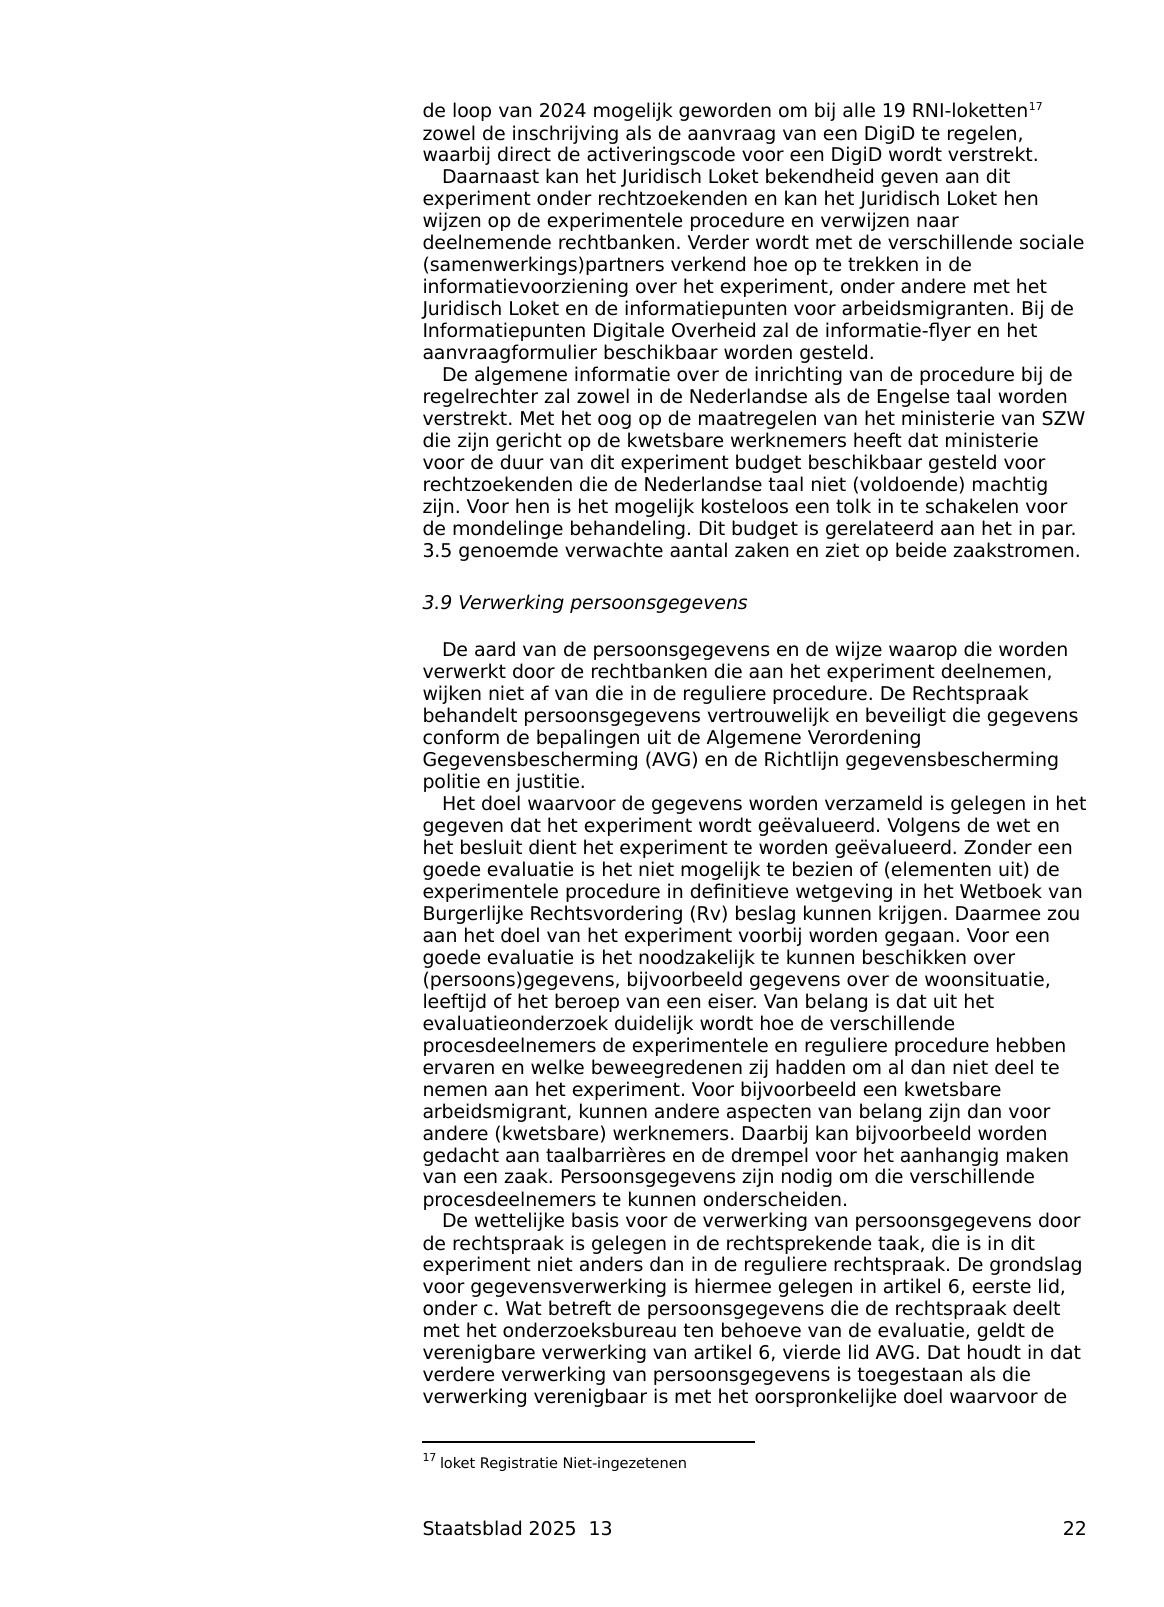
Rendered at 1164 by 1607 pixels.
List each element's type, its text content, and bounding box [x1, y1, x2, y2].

subtitle 3.9 Verwerking persoonsgegevens [422, 592, 1087, 614]
text loket Registratie Niet-ingezetenen [422, 1451, 1087, 1473]
text De wettelijke basis voor de verwerking van persoonsgegevens door de rechtspraak is gelegen in de rechtsprekende taak, die is in dit experiment niet anders dan in de reguliere rechtspraak. De grondslag voor gegevensverwerking is hiermee gelegen in artikel 6, eerste lid, onder c. Wat betreft de persoonsgegevens die de rechtspraak deelt met het onderzoeksbureau ten behoeve van de evaluatie, geldt de verenigbare verwerking van artikel 6, vierde lid AVG. Dat houdt in dat verdere verwerking van persoonsgegevens is toegestaan als die verwerking verenigbaar is met het oorspronkelijke doel waarvoor de [422, 1210, 1087, 1408]
text Daarnaast kan het Juridisch Loket bekendheid geven aan dit experiment onder rechtzoekenden en kan het Juridisch Loket hen wijzen op de experimentele procedure en verwijzen naar deelnemende rechtbanken. Verder wordt met de verschillende sociale (samenwerkings)partners verkend hoe op te trekken in de informatievoorziening over het experiment, onder andere met het Juridisch Loket en de informatiepunten voor arbeidsmigranten. Bij de Informatiepunten Digitale Overheid zal de informatie-flyer en het aanvraagformulier beschikbaar worden gesteld. [422, 166, 1087, 364]
text De aard van de persoonsgegevens en de wijze waarop die worden verwerkt door de rechtbanken die aan het experiment deelnemen, wijken niet af van die in de reguliere procedure. De Rechtspraak behandelt persoonsgegevens vertrouwelijk en beveiligt die gegevens conform de bepalingen uit de Algemene Verordening Gegevensbescherming (AVG) en de Richtlijn gegevensbescherming politie en justitie. [422, 639, 1087, 793]
text de loop van 2024 mogelijk geworden om bij alle 19 RNI-loketten zowel de inschrijving als de aanvraag van een DigiD te regelen, waarbij direct de activeringscode voor een DigiD wordt verstrekt. [422, 100, 1087, 166]
text Het doel waarvoor de gegevens worden verzameld is gelegen in het gegeven dat het experiment wordt geëvalueerd. Volgens de wet en het besluit dient het experiment te worden geëvalueerd. Zonder een goede evaluatie is het niet mogelijk te bezien of (elementen uit) de experimentele procedure in definitieve wetgeving in het Wetboek van Burgerlijke Rechtsvordering (Rv) beslag kunnen krijgen. Daarmee zou aan het doel van het experiment voorbij worden gegaan. Voor een goede evaluatie is het noodzakelijk te kunnen beschikken over (persoons)gegevens, bijvoorbeeld gegevens over de woonsituatie, leeftijd of het beroep van een eiser. Van belang is dat uit het evaluatieonderzoek duidelijk wordt hoe de verschillende procesdeelnemers de experimentele en reguliere procedure hebben ervaren en welke beweegredenen zij hadden om al dan niet deel te nemen aan het experiment. Voor bijvoorbeeld een kwetsbare arbeidsmigrant, kunnen andere aspecten van belang zijn dan voor andere (kwetsbare) werknemers. Daarbij kan bijvoorbeeld worden gedacht aan taalbarrières en de drempel voor het aanhangig maken van een zaak. Persoonsgegevens zijn nodig om die verschillende procesdeelnemers te kunnen onderscheiden. [422, 793, 1087, 1210]
text De algemene informatie over de inrichting van de procedure bij de regelrechter zal zowel in de Nederlandse als de Engelse taal worden verstrekt. Met het oog op de maatregelen van het ministerie van SZW die zijn gericht op de kwetsbare werknemers heeft dat ministerie voor de duur van dit experiment budget beschikbaar gesteld voor rechtzoekenden die de Nederlandse taal niet (voldoende) machtig zijn. Voor hen is het mogelijk kosteloos een tolk in te schakelen voor de mondelinge behandeling. Dit budget is gerelateerd aan het in par. 3.5 genoemde verwachte aantal zaken en ziet op beide zaakstromen. [422, 364, 1087, 562]
